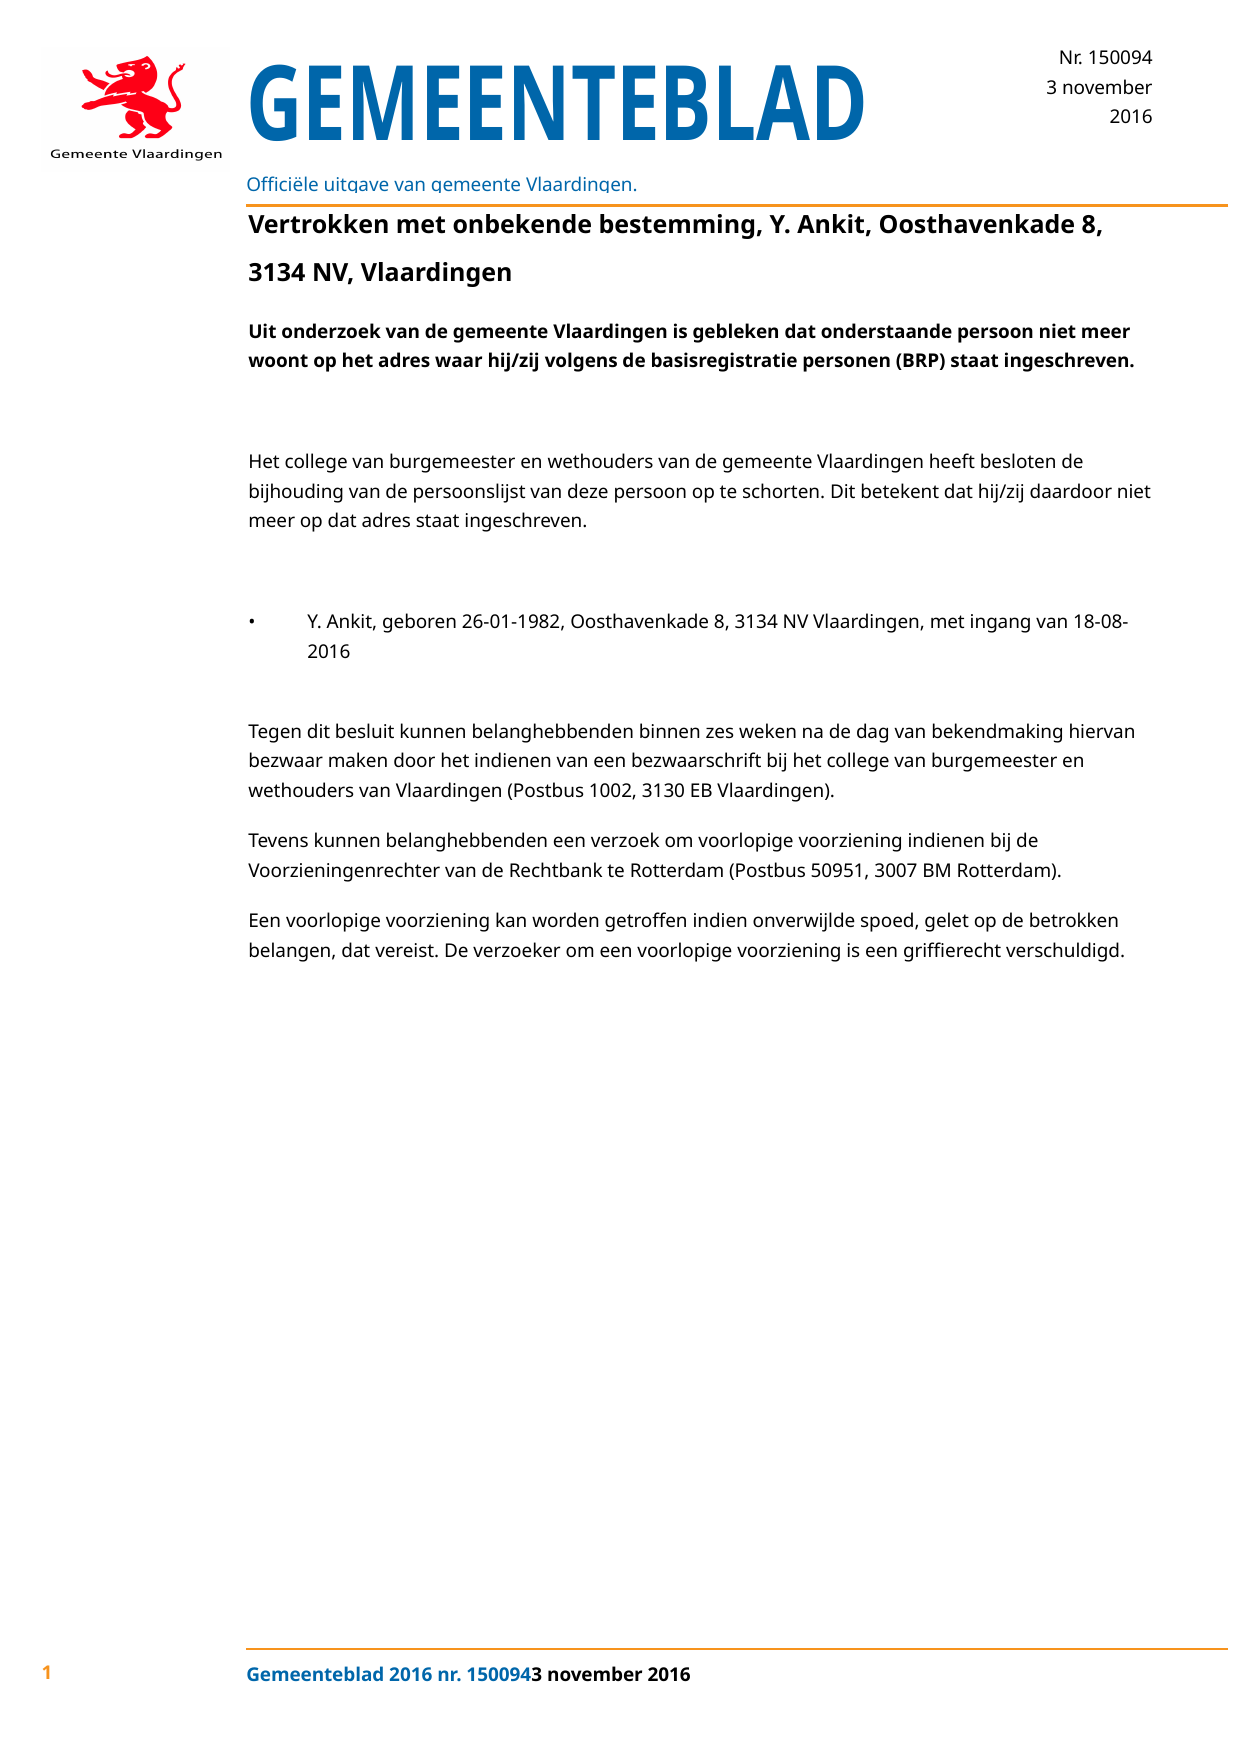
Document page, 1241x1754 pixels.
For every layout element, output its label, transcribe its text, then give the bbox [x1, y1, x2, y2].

text Vertrokken met onbekende bestemming, Y. Ankit, Oosthavenkade 8, 3134 NV, Vlaardingen [248, 207, 1152, 288]
picture [41, 47, 231, 172]
text Een voorlopige voorziening kan worden getroffen indien onverwijlde spoed, gelet op de betrokken belangen, dat vereist. De verzoeker om een voorlopige voorziening is een griffierecht verschuldigd. [248, 907, 1152, 963]
text Tegen dit besluit kunnen belanghebbenden binnen zes weken na de dag van bekendmaking hiervan bezwaar maken door het indienen van een bezwaarschrift bij het college van burgemeester en wethouders van Vlaardingen (Postbus 1002, 3130 EB Vlaardingen). [248, 718, 1152, 803]
text Tevens kunnen belanghebbenden een verzoek om voorlopige voorziening indienen bij de Voorzieningenrechter van de Rechtbank te Rotterdam (Postbus 50951, 3007 BM Rotterdam). [248, 827, 1152, 883]
text Uit onderzoek van de gemeente Vlaardingen is gebleken dat onderstaande persoon niet meer woont op het adres waar hij/zij volgens de basisregistratie personen (BRP) staat ingeschreven. [248, 318, 1152, 373]
text Het college van burgemeester en wethouders van de gemeente Vlaardingen heeft besloten de bijhouding van de persoonslijst van deze persoon op te schorten. Dit betekent dat hij/zij daardoor niet meer op dat adres staat ingeschreven. [248, 448, 1152, 533]
list Y. Ankit, geboren 26-01-1982, Oosthavenkade 8, 3134 NV Vlaardingen, met ingang van 18-08-2016 [248, 608, 1152, 664]
